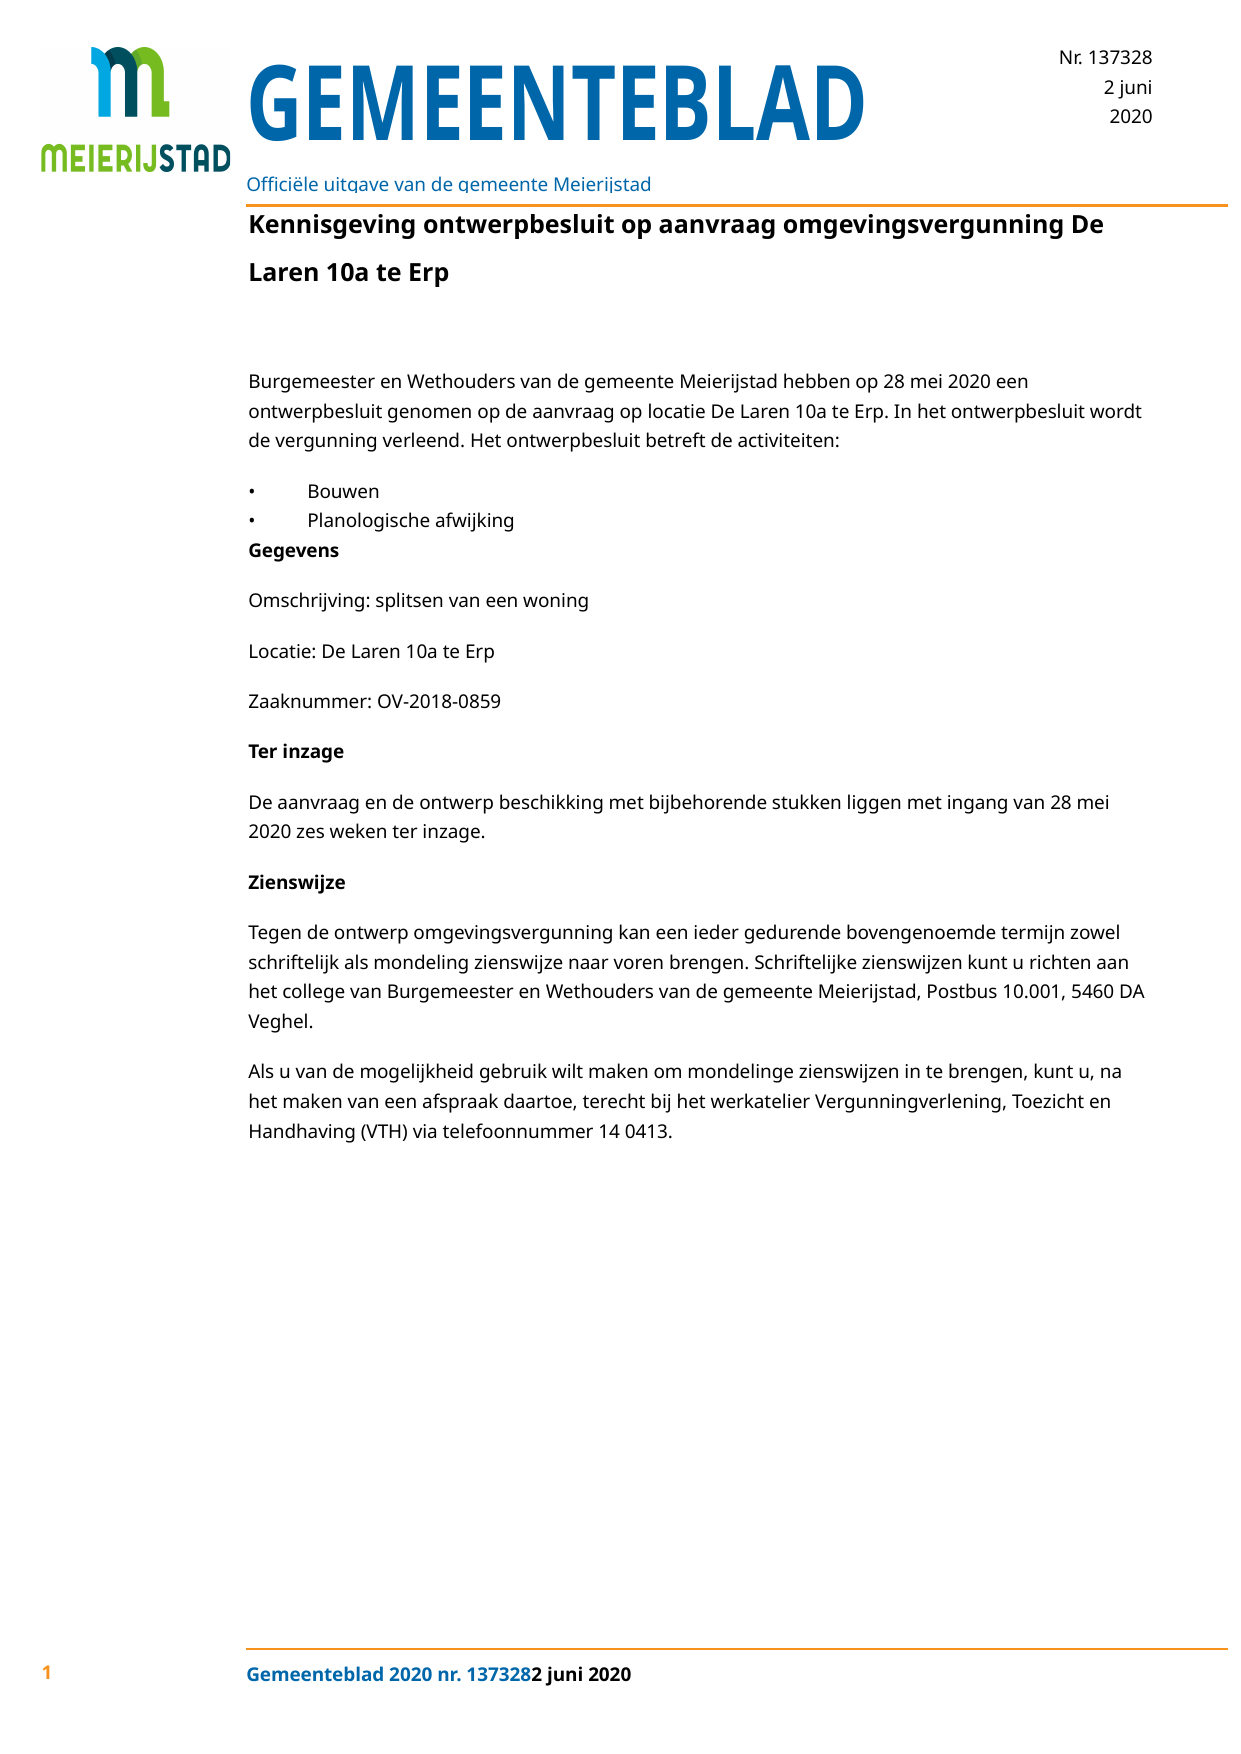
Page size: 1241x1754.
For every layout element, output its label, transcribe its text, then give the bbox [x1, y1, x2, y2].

text Zaaknummer: OV-2018-0859 [248, 688, 1152, 714]
text Kennisgeving ontwerpbesluit op aanvraag omgevingsvergunning De Laren 10a te Erp [248, 207, 1152, 288]
list Bouwen [248, 478, 1152, 504]
text De aanvraag en de ontwerp beschikking met bijbehorende stukken liggen met ingang van 28 mei 2020 zes weken ter inzage. [248, 789, 1152, 844]
text Locatie: De Laren 10a te Erp [248, 638, 1152, 664]
text Zienswijze [248, 869, 1152, 895]
text Burgemeester en Wethouders van de gemeente Meierijstad hebben op 28 mei 2020 een ontwerpbesluit genomen op de aanvraag op locatie De Laren 10a te Erp. In het ontwerpbesluit wordt de vergunning verleend. Het ontwerpbesluit betreft de activiteiten: [248, 368, 1152, 453]
list Planologische afwijking [248, 507, 1152, 533]
text Tegen de ontwerp omgevingsvergunning kan een ieder gedurende bovengenoemde termijn zowel schriftelijk als mondeling zienswijze naar voren brengen. Schriftelijke zienswijzen kunt u richten aan het college van Burgemeester en Wethouders van de gemeente Meierijstad, Postbus 10.001, 5460 DA Veghel. [248, 919, 1152, 1034]
text Gegevens [248, 537, 1152, 563]
text Ter inzage [248, 739, 1152, 764]
text Omschrijving: splitsen van een woning [248, 587, 1152, 613]
text Als u van de mogelijkheid gebruik wilt maken om mondelinge zienswijzen in te brengen, kunt u, na het maken van een afspraak daartoe, terecht bij het werkatelier Vergunningverlening, Toezicht en Handhaving (VTH) via telefoonnummer 14 0413. [248, 1059, 1152, 1144]
picture [41, 47, 231, 172]
